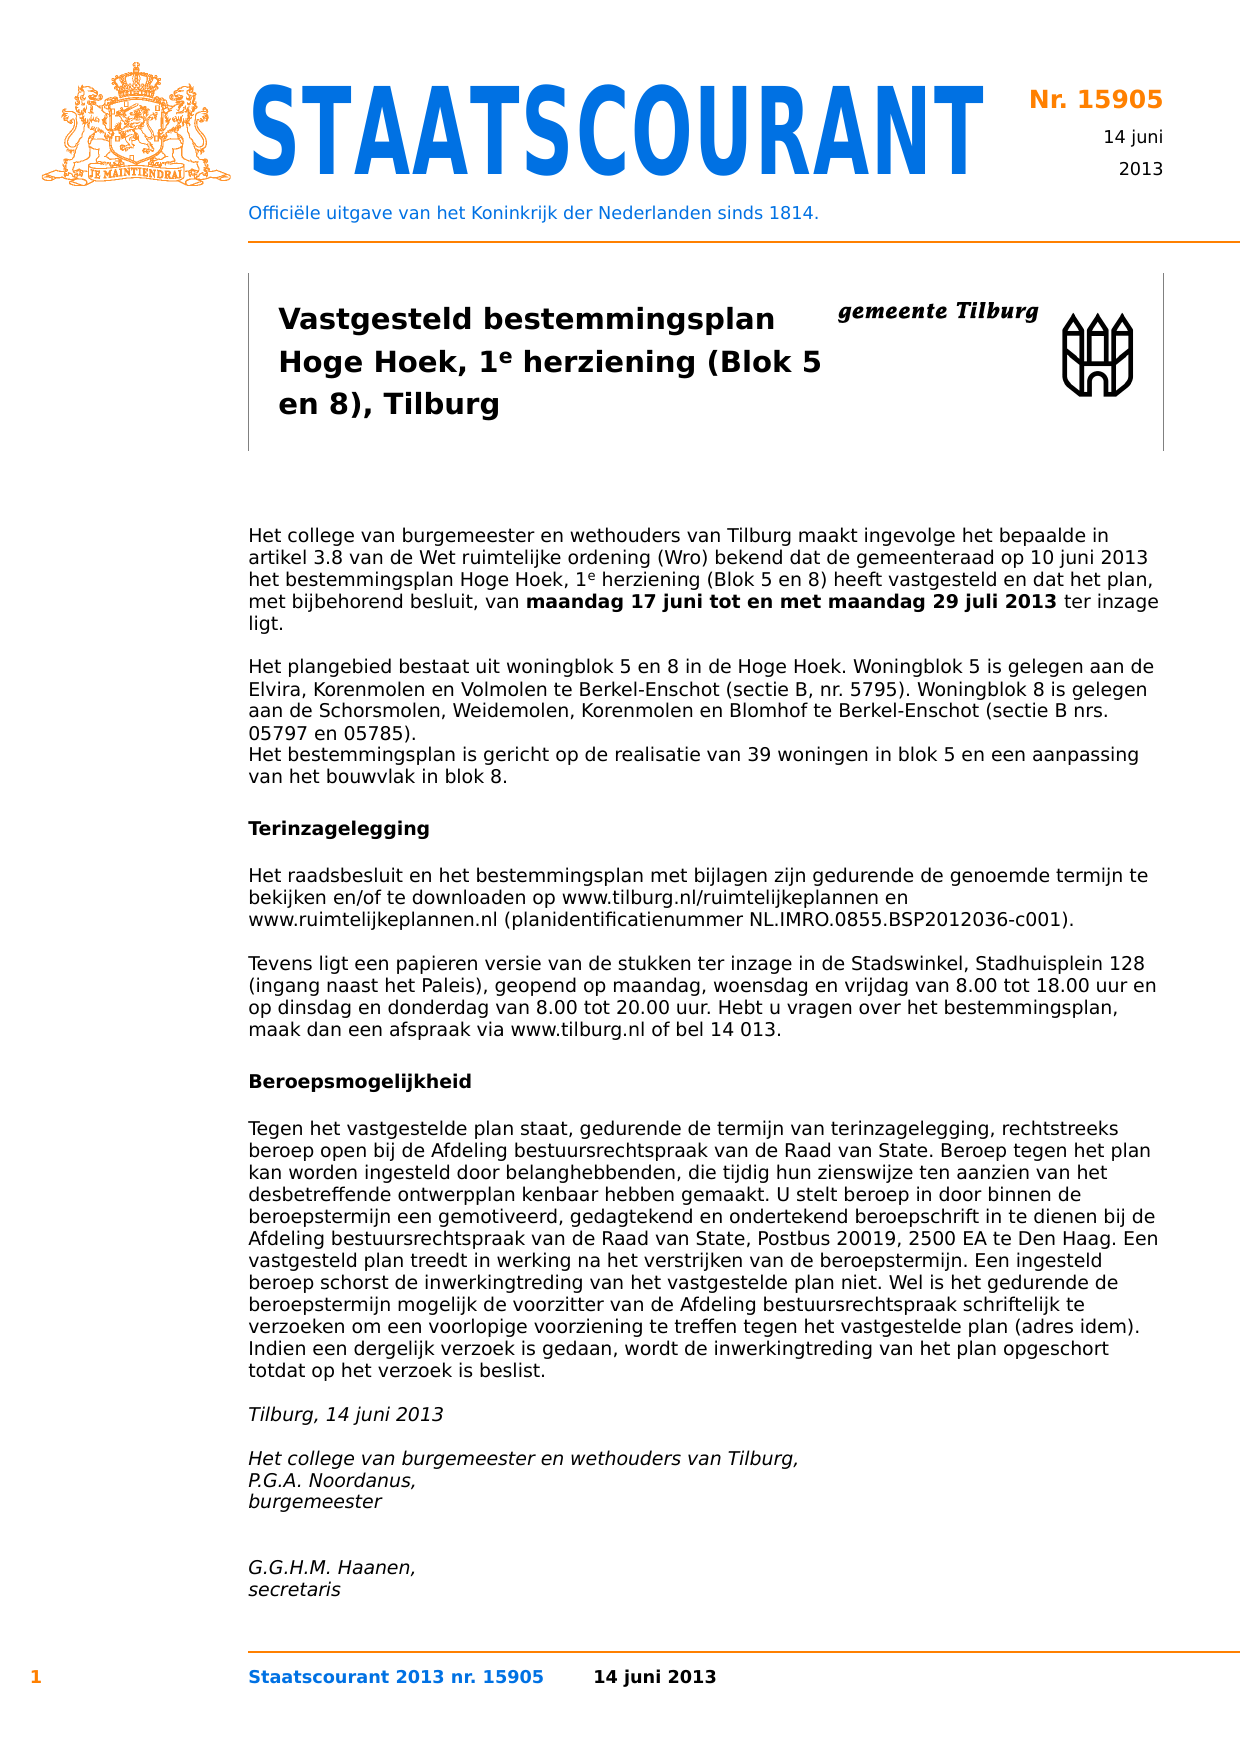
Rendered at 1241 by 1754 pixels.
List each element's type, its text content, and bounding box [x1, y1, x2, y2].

picture [41, 62, 231, 186]
text Het bestemmingsplan is gericht op de realisatie van 39 woningen in blok 5 en een aanpassing van het bouwvlak in blok 8. [248, 744, 1163, 788]
table_header STAATSCOURANT [248, 62, 998, 203]
text Het college van burgemeester en wethouders van Tilburg maakt ingevolge het bepaalde in artikel 3.8 van de Wet ruimtelijke ordening (Wro) bekend dat de gemeenteraad op 10 juni 2013 het bestemmingsplan Hoge Hoek, 1e herziening (Blok 5 en 8) heeft vastgesteld en dat het plan, met bijbehorend besluit, van maandag 17 juni tot en met maandag 29 juli 2013 ter inzage ligt. [248, 525, 1163, 634]
subtitle Vastgesteld bestemmingsplan Hoge Hoek, 1e herziening (Blok 5 en 8), Tilburg [249, 273, 1163, 451]
picture [838, 302, 1134, 397]
text Het plangebied bestaat uit woningblok 5 en 8 in de Hoge Hoek. Woningblok 5 is gelegen aan de Elvira, Korenmolen en Volmolen te Berkel-Enschot (sectie B, nr. 5795). Woningblok 8 is gelegen aan de Schorsmolen, Weidemolen, Korenmolen en Blomhof te Berkel-Enschot (sectie B nrs. 05797 en 05785). [248, 656, 1163, 744]
text Het raadsbesluit en het bestemmingsplan met bijlagen zijn gedurende de genoemde termijn te bekijken en/of te downloaden op www.tilburg.nl/ruimtelijkeplannen en www.ruimtelijkeplannen.nl (planidentificatienummer NL.IMRO.0855.BSP2012036-c001). [248, 865, 1163, 931]
table_header Nr. 15905 [998, 62, 1240, 121]
table_header [25, 62, 248, 241]
table_cell 14 juni [998, 121, 1240, 153]
table_cell 2013 [998, 153, 1240, 203]
text Het college van burgemeester en wethouders van Tilburg, P.G.A. Noordanus, burgemeester [248, 1447, 1163, 1513]
text Tilburg, 14 juni 2013 [248, 1404, 1163, 1426]
text Tevens ligt een papieren versie van de stukken ter inzage in de Stadswinkel, Stadhuisplein 128 (ingang naast het Paleis), geopend op maandag, woensdag en vrijdag van 8.00 tot 18.00 uur en op dinsdag en donderdag van 8.00 tot 20.00 uur. Hebt u vragen over het bestemmingsplan, maak dan een afspraak via www.tilburg.nl of bel 14 013. [248, 953, 1163, 1041]
text Tegen het vastgestelde plan staat, gedurende de termijn van terinzagelegging, rechtstreeks beroep open bij de Afdeling bestuursrechtspraak van de Raad van State. Beroep tegen het plan kan worden ingesteld door belanghebbenden, die tijdig hun zienswijze ten aanzien van het desbetreffende ontwerpplan kenbaar hebben gemaakt. U stelt beroep in door binnen de beroepstermijn een gemotiveerd, gedagtekend en ondertekend beroepschrift in te dienen bij de Afdeling bestuursrechtspraak van de Raad van State, Postbus 20019, 2500 EA te Den Haag. Een vastgesteld plan treedt in werking na het verstrijken van de beroepstermijn. Een ingesteld beroep schorst de inwerkingtreding van het vastgestelde plan niet. Wel is het gedurende de beroepstermijn mogelijk de voorzitter van de Afdeling bestuursrechtspraak schriftelijk te verzoeken om een voorlopige voorziening te treffen tegen het vastgestelde plan (adres idem). Indien een dergelijk verzoek is gedaan, wordt de inwerkingtreding van het plan opgeschort totdat op het verzoek is beslist. [248, 1118, 1163, 1382]
text G.G.H.M. Haanen, secretaris [248, 1535, 1163, 1601]
subtitle Terinzagelegging [248, 818, 1163, 840]
table_cell Officiële uitgave van het Koninkrijk der Nederlanden sinds 1814. [248, 203, 1240, 241]
subtitle Beroepsmogelijkheid [248, 1071, 1163, 1093]
